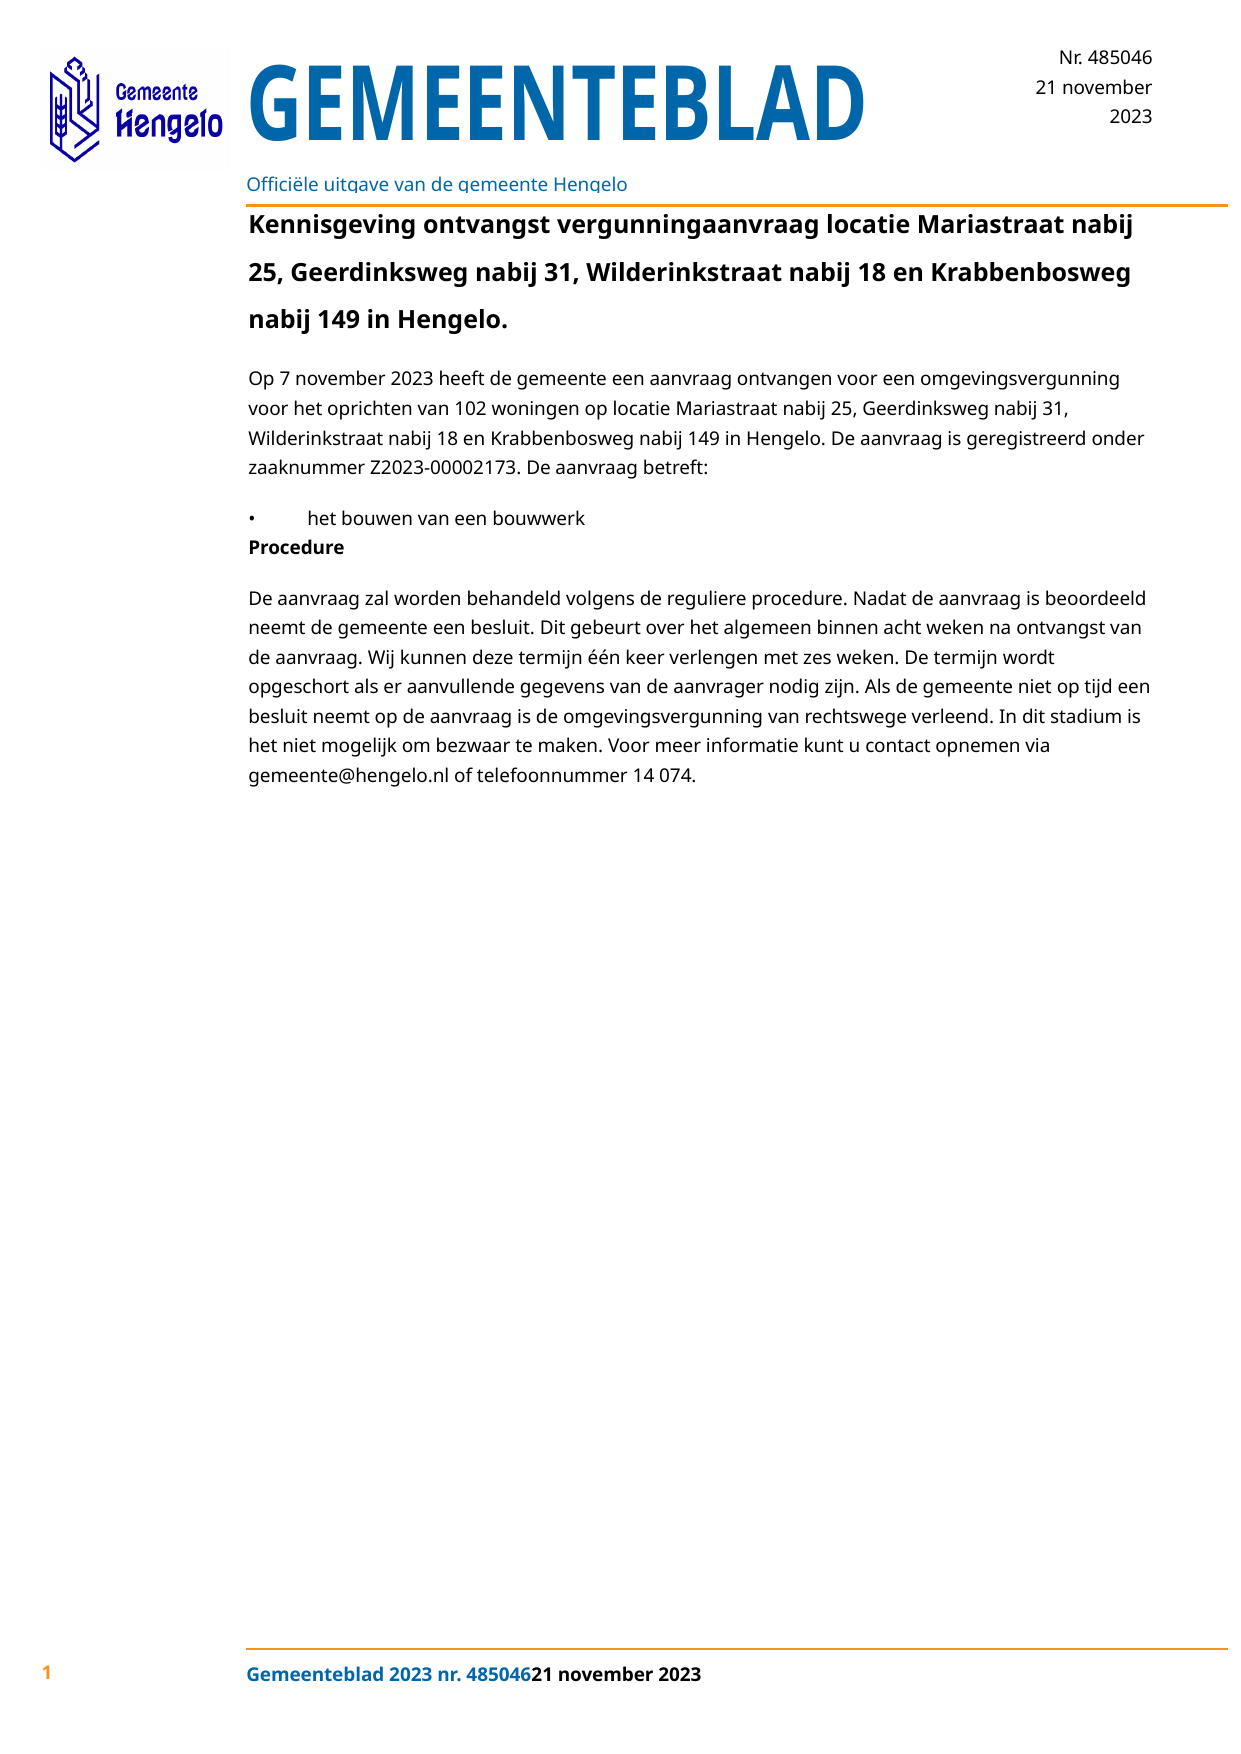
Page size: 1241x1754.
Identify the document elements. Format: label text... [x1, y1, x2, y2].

text De aanvraag zal worden behandeld volgens de reguliere procedure. Nadat de aanvraag is beoordeeld neemt de gemeente een besluit. Dit gebeurt over het algemeen binnen acht weken na ontvangst van de aanvraag. Wij kunnen deze termijn één keer verlengen met zes weken. De termijn wordt opgeschort als er aanvullende gegevens van de aanvrager nodig zijn. Als de gemeente niet op tijd een besluit neemt op de aanvraag is de omgevingsvergunning van rechtswege verleend. In dit stadium is het niet mogelijk om bezwaar te maken. Voor meer informatie kunt u contact opnemen via gemeente@hengelo.nl of telefoonnummer 14 074. [248, 585, 1152, 788]
text Procedure [248, 534, 1152, 560]
text Op 7 november 2023 heeft de gemeente een aanvraag ontvangen voor een omgevingsvergunning voor het oprichten van 102 woningen op locatie Mariastraat nabij 25, Geerdinksweg nabij 31, Wilderinkstraat nabij 18 en Krabbenbosweg nabij 149 in Hengelo. De aanvraag is geregistreerd onder zaaknummer Z2023-00002173. De aanvraag betreft: [248, 366, 1152, 480]
list het bouwen van een bouwwerk [248, 505, 1152, 530]
text Kennisgeving ontvangst vergunningaanvraag locatie Mariastraat nabij 25, Geerdinksweg nabij 31, Wilderinkstraat nabij 18 en Krabbenbosweg nabij 149 in Hengelo. [248, 207, 1152, 336]
picture [41, 47, 231, 172]
